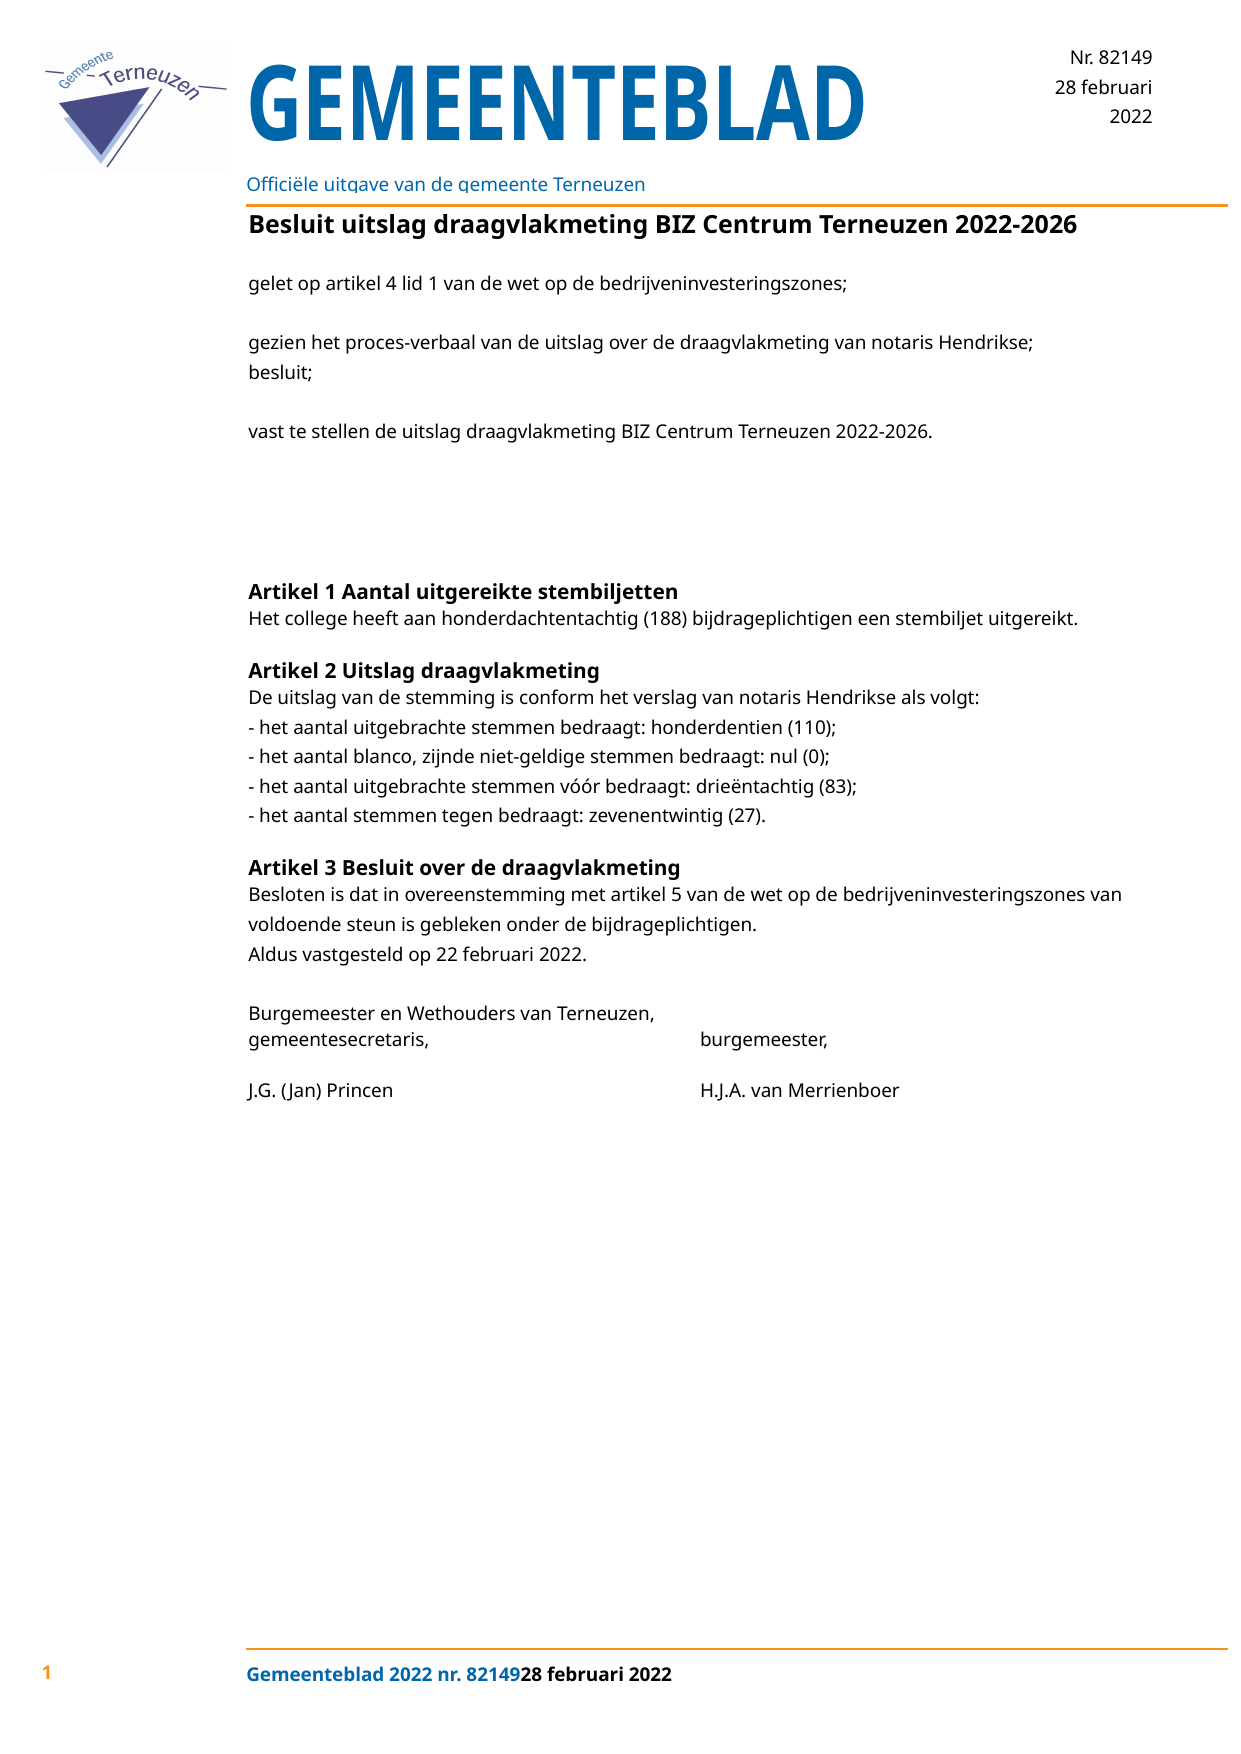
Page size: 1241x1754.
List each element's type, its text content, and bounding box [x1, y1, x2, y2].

table_cell J.G. (Jan) Princen [248, 1077, 700, 1103]
picture [41, 47, 231, 172]
table_header Aldus vastgesteld op 22 februari 2022. Burgemeester en Wethouders van Terneuzen, [248, 941, 1152, 1026]
text gezien het proces-verbaal van de uitslag over de draagvlakmeting van notaris Hendrikse; [248, 329, 1152, 355]
text Besluit uitslag draagvlakmeting BIZ Centrum Terneuzen 2022-2026 [248, 207, 1152, 241]
text gelet op artikel 4 lid 1 van de wet op de bedrijveninvesteringszones; [248, 270, 1152, 296]
table_cell [248, 1051, 1152, 1077]
text Artikel 1 Aantal uitgereikte stembiljetten [248, 577, 1152, 606]
table_cell burgemeester, [700, 1026, 1152, 1051]
text - het aantal uitgebrachte stemmen vóór bedraagt: drieëntachtig (83); [248, 773, 1152, 799]
text - het aantal stemmen tegen bedraagt: zevenentwintig (27). [248, 803, 1152, 828]
text - het aantal uitgebrachte stemmen bedraagt: honderdentien (110); [248, 714, 1152, 740]
text besluit; [248, 359, 1152, 385]
text Artikel 3 Besluit over de draagvlakmeting [248, 853, 1152, 882]
text vast te stellen de uitslag draagvlakmeting BIZ Centrum Terneuzen 2022-2026. [248, 418, 1152, 444]
text Besloten is dat in overeenstemming met artikel 5 van de wet op de bedrijveninvesteringszones van voldoende steun is gebleken onder de bijdrageplichtigen. [248, 882, 1152, 937]
table_cell H.J.A. van Merrienboer [700, 1077, 1152, 1103]
text Artikel 2 Uitslag draagvlakmeting [248, 656, 1152, 684]
text Het college heeft aan honderdachtentachtig (188) bijdrageplichtigen een stembiljet uitgereikt. [248, 606, 1152, 631]
table_cell gemeentesecretaris, [248, 1026, 700, 1051]
text - het aantal blanco, zijnde niet-geldige stemmen bedraagt: nul (0); [248, 743, 1152, 769]
text De uitslag van de stemming is conform het verslag van notaris Hendrikse als volgt: [248, 684, 1152, 710]
